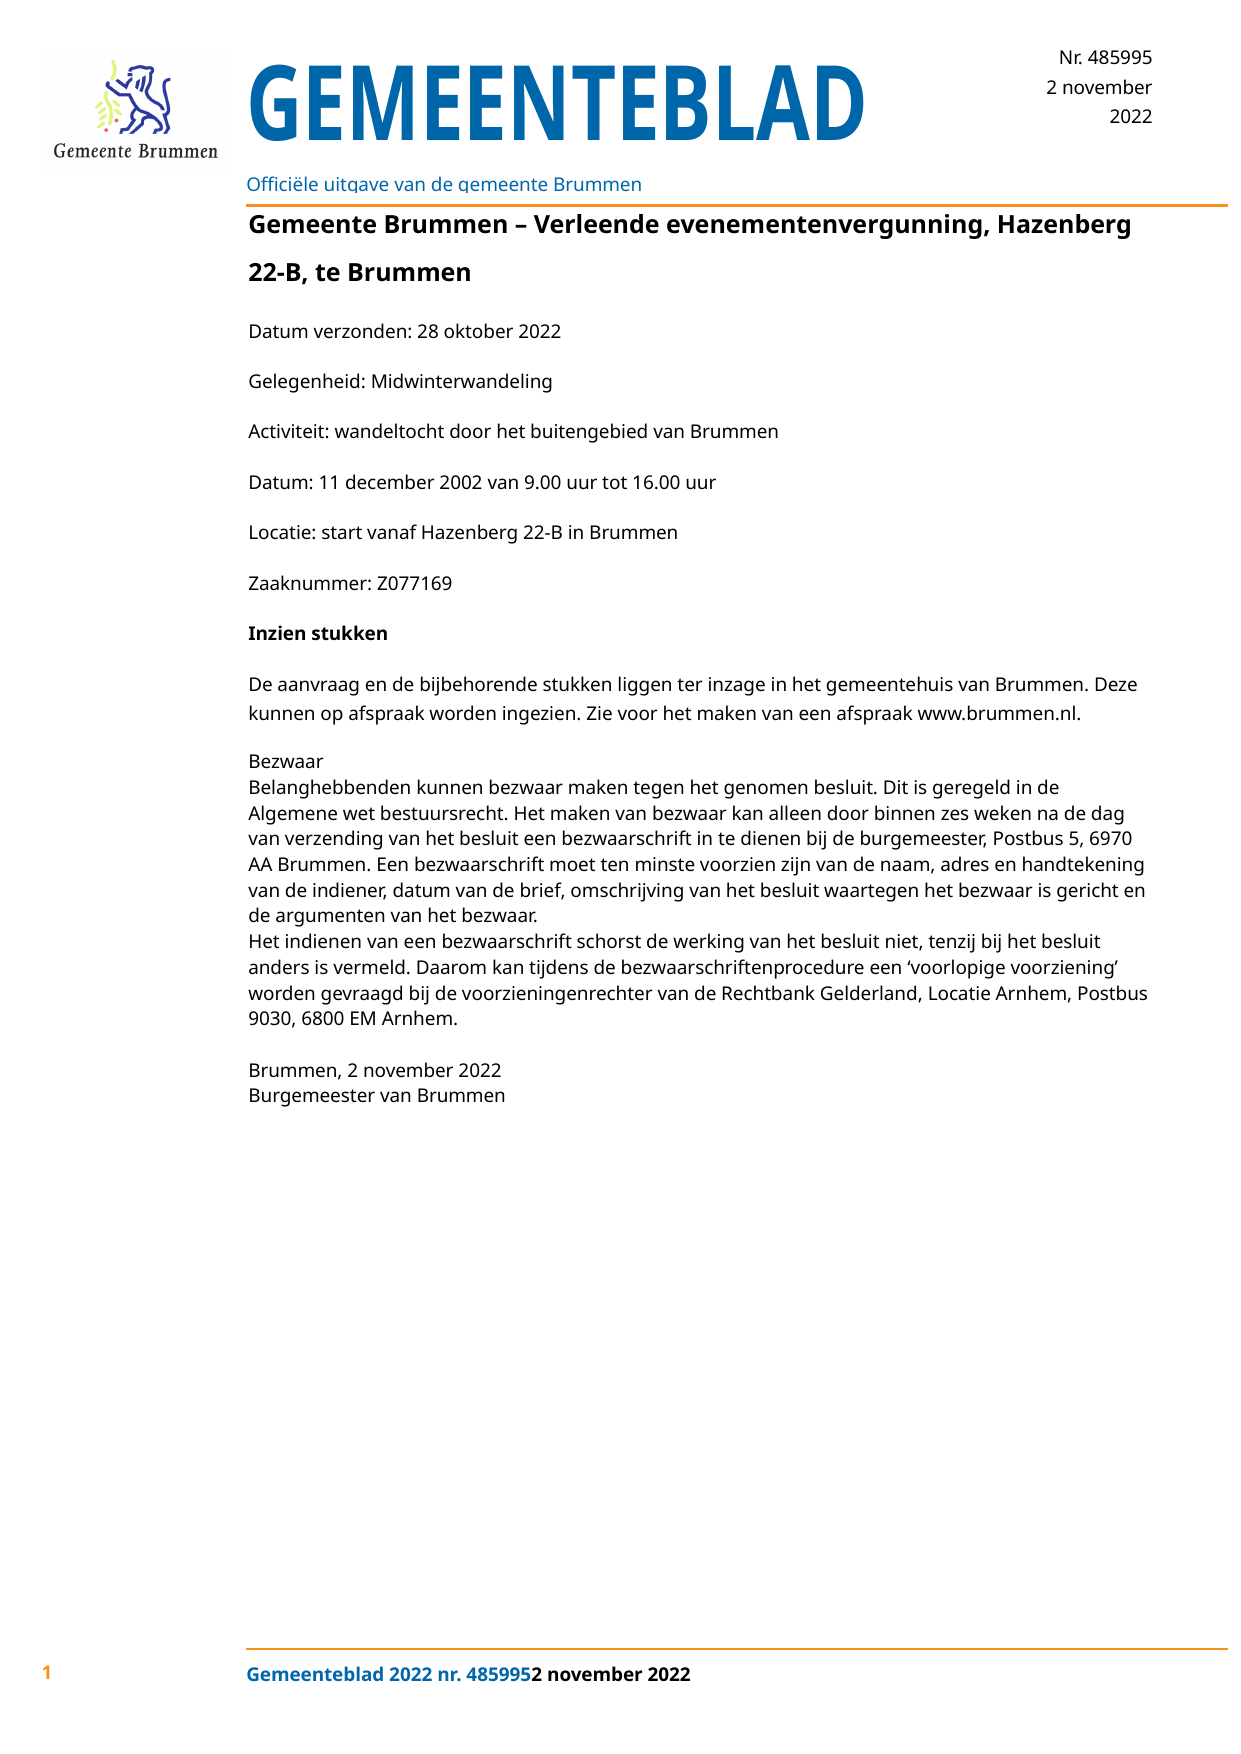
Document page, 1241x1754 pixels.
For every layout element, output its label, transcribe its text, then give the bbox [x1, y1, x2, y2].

text Datum: 11 december 2002 van 9.00 uur tot 16.00 uur [248, 469, 1152, 495]
text De aanvraag en de bijbehorende stukken liggen ter inzage in het gemeentehuis van Brummen. Deze kunnen op afspraak worden ingezien. Zie voor het maken van een afspraak www.brummen.nl. [248, 671, 1152, 726]
text Datum verzonden: 28 oktober 2022 [248, 318, 1152, 344]
picture [41, 47, 231, 172]
text Brummen, 2 november 2022 [248, 1057, 1152, 1083]
text Burgemeester van Brummen [248, 1083, 1152, 1108]
text Bezwaar [248, 748, 1152, 774]
text Locatie: start vanaf Hazenberg 22-B in Brummen [248, 519, 1152, 545]
text Gemeente Brummen – Verleende evenementenvergunning, Hazenberg 22-B, te Brummen [248, 207, 1152, 288]
text Belanghebbenden kunnen bezwaar maken tegen het genomen besluit. Dit is geregeld in de Algemene wet bestuursrecht. Het maken van bezwaar kan alleen door binnen zes weken na de dag van verzending van het besluit een bezwaarschrift in te dienen bij de burgemeester, Postbus 5, 6970 AA Brummen. Een bezwaarschrift moet ten minste voorzien zijn van de naam, adres en handtekening van de indiener, datum van de brief, omschrijving van het besluit waartegen het bezwaar is gericht en de argumenten van het bezwaar. [248, 774, 1152, 928]
text Het indienen van een bezwaarschrift schorst de werking van het besluit niet, tenzij bij het besluit anders is vermeld. Daarom kan tijdens de bezwaarschriftenprocedure een ‘voorlopige voorziening’ worden gevraagd bij de voorzieningenrechter van de Rechtbank Gelderland, Locatie Arnhem, Postbus 9030, 6800 EM Arnhem. [248, 928, 1152, 1031]
text Activiteit: wandeltocht door het buitengebied van Brummen [248, 419, 1152, 444]
text Zaaknummer: Z077169 [248, 570, 1152, 596]
text Inzien stukken [248, 620, 1152, 646]
text Gelegenheid: Midwinterwandeling [248, 368, 1152, 394]
